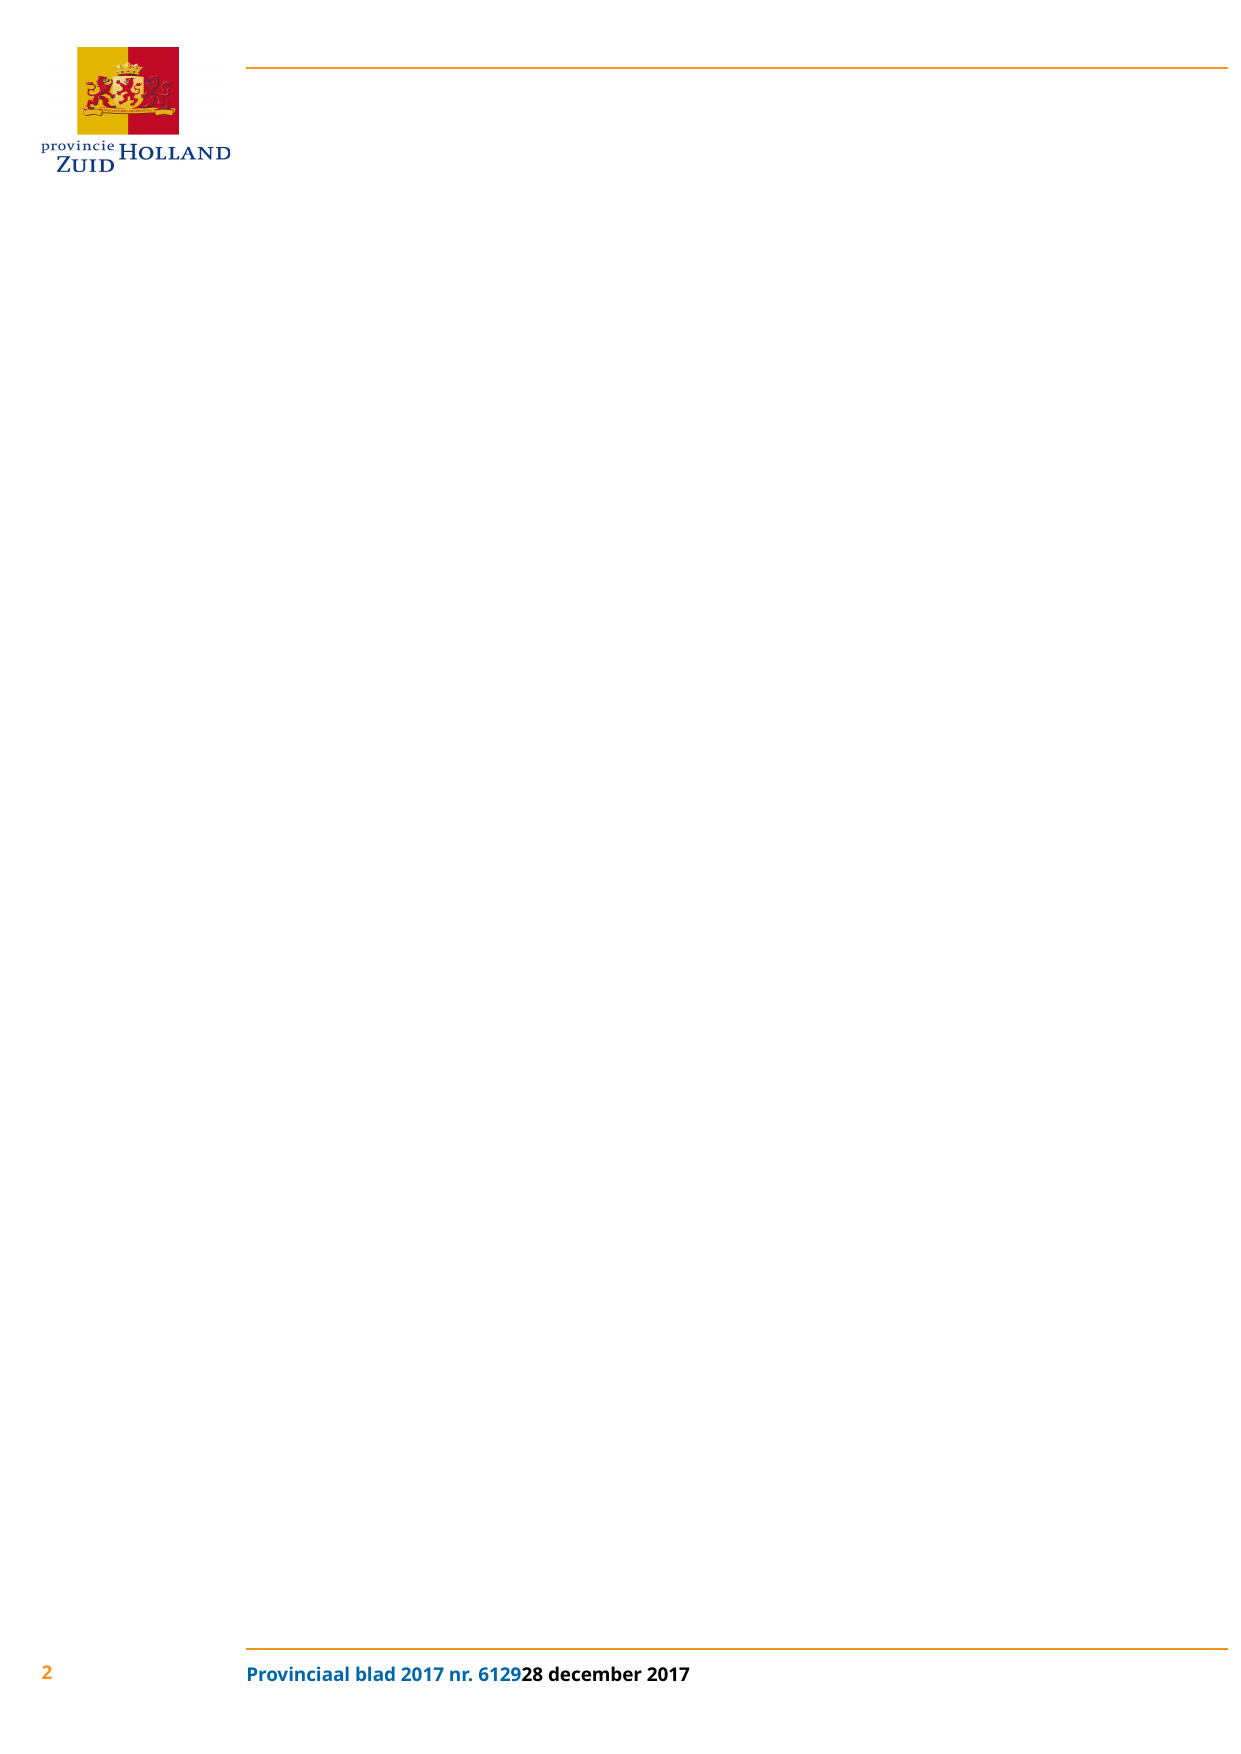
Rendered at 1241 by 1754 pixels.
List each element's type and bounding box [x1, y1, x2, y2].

picture [41, 47, 231, 172]
